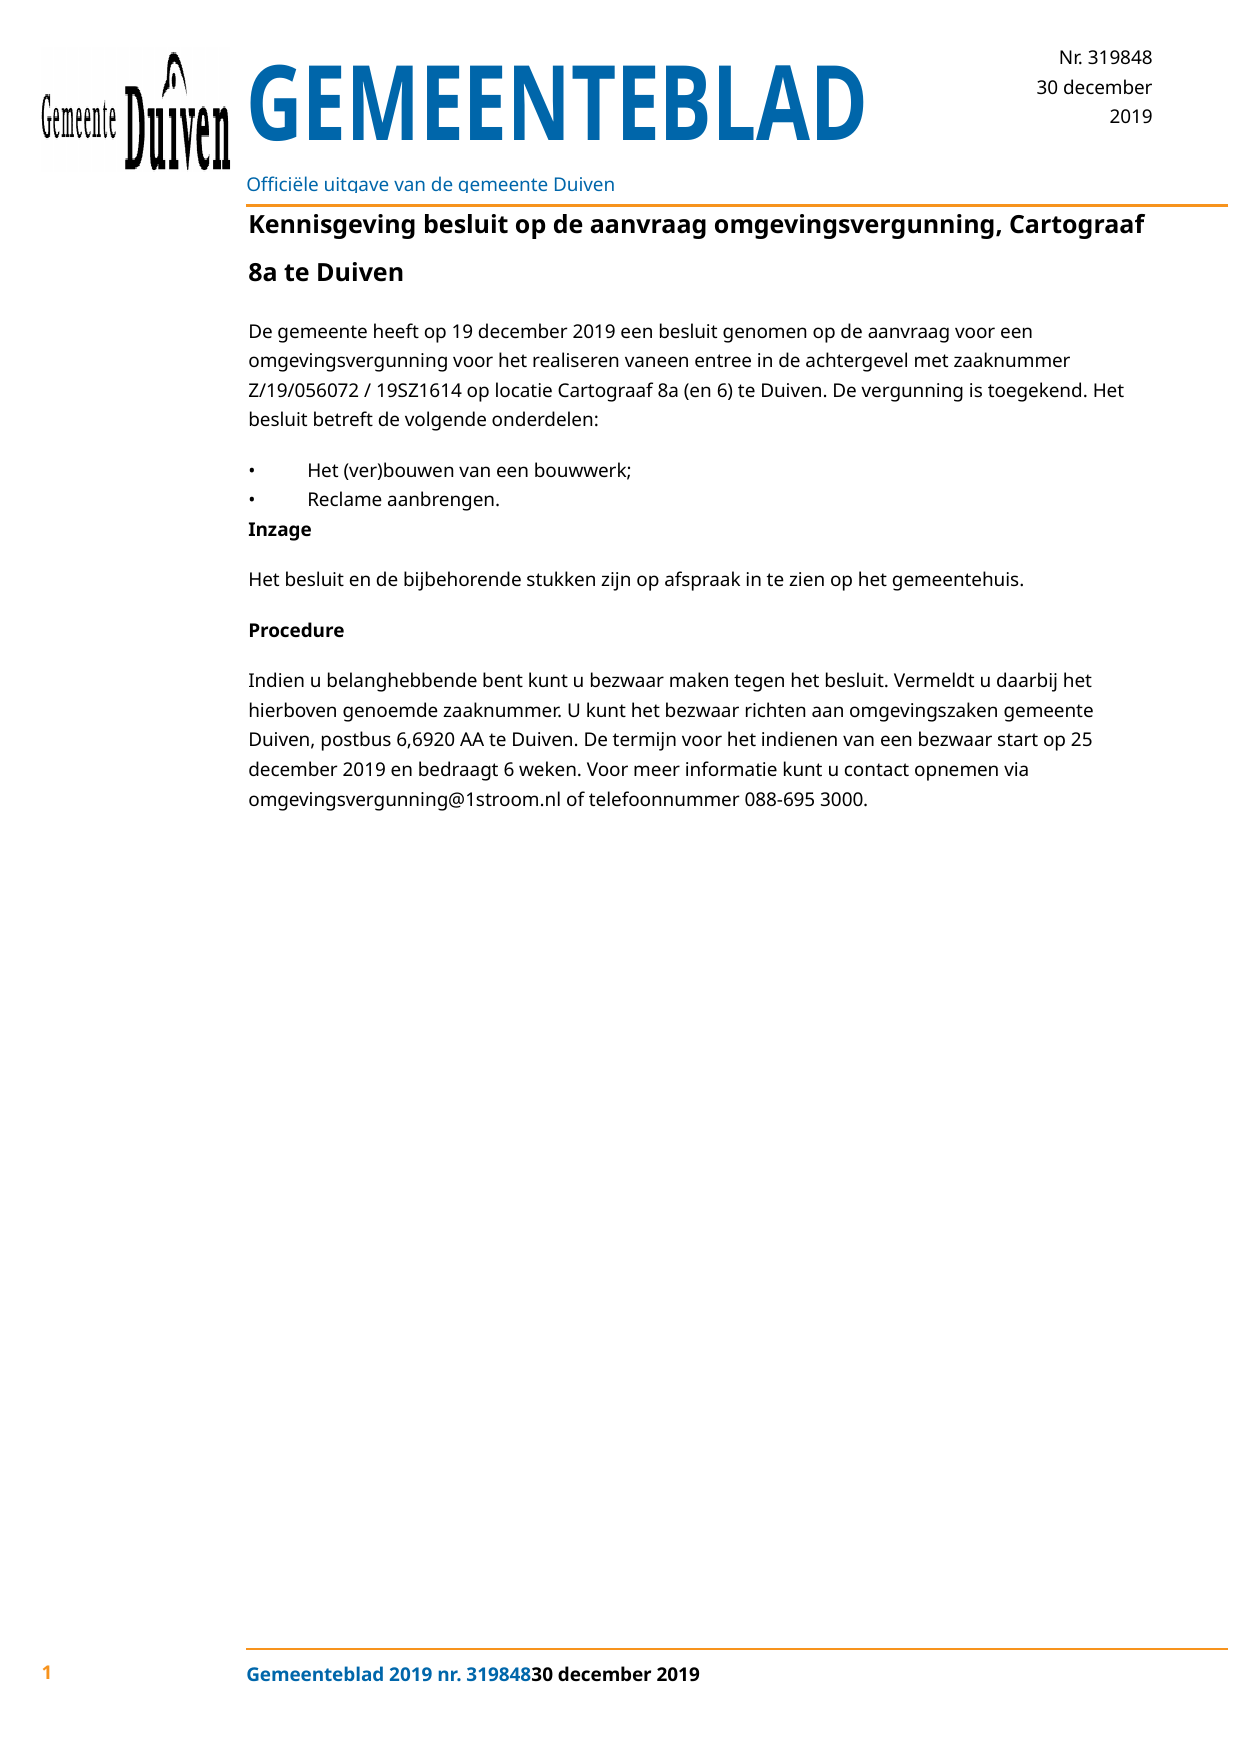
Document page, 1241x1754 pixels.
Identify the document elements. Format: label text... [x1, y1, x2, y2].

text Inzage [248, 516, 1152, 542]
text Procedure [248, 617, 1152, 643]
text Het besluit en de bijbehorende stukken zijn op afspraak in te zien op het gemeentehuis. [248, 567, 1152, 592]
list Reclame aanbrengen. [248, 487, 1152, 512]
picture [41, 47, 231, 172]
text De gemeente heeft op 19 december 2019 een besluit genomen op de aanvraag voor een omgevingsvergunning voor het realiseren vaneen entree in de achtergevel met zaaknummer Z/19/056072 / 19SZ1614 op locatie Cartograaf 8a (en 6) te Duiven. De vergunning is toegekend. Het besluit betreft de volgende onderdelen: [248, 318, 1152, 432]
text Indien u belanghebbende bent kunt u bezwaar maken tegen het besluit. Vermeldt u daarbij het hierboven genoemde zaaknummer. U kunt het bezwaar richten aan omgevingszaken gemeente Duiven, postbus 6,6920 AA te Duiven. De termijn voor het indienen van een bezwaar start op 25 december 2019 en bedraagt 6 weken. Voor meer informatie kunt u contact opnemen via omgevingsvergunning@1stroom.nl of telefoonnummer 088-695 3000. [248, 667, 1152, 812]
text Kennisgeving besluit op de aanvraag omgevingsvergunning, Cartograaf 8a te Duiven [248, 207, 1152, 288]
list Het (ver)bouwen van een bouwwerk; [248, 457, 1152, 483]
